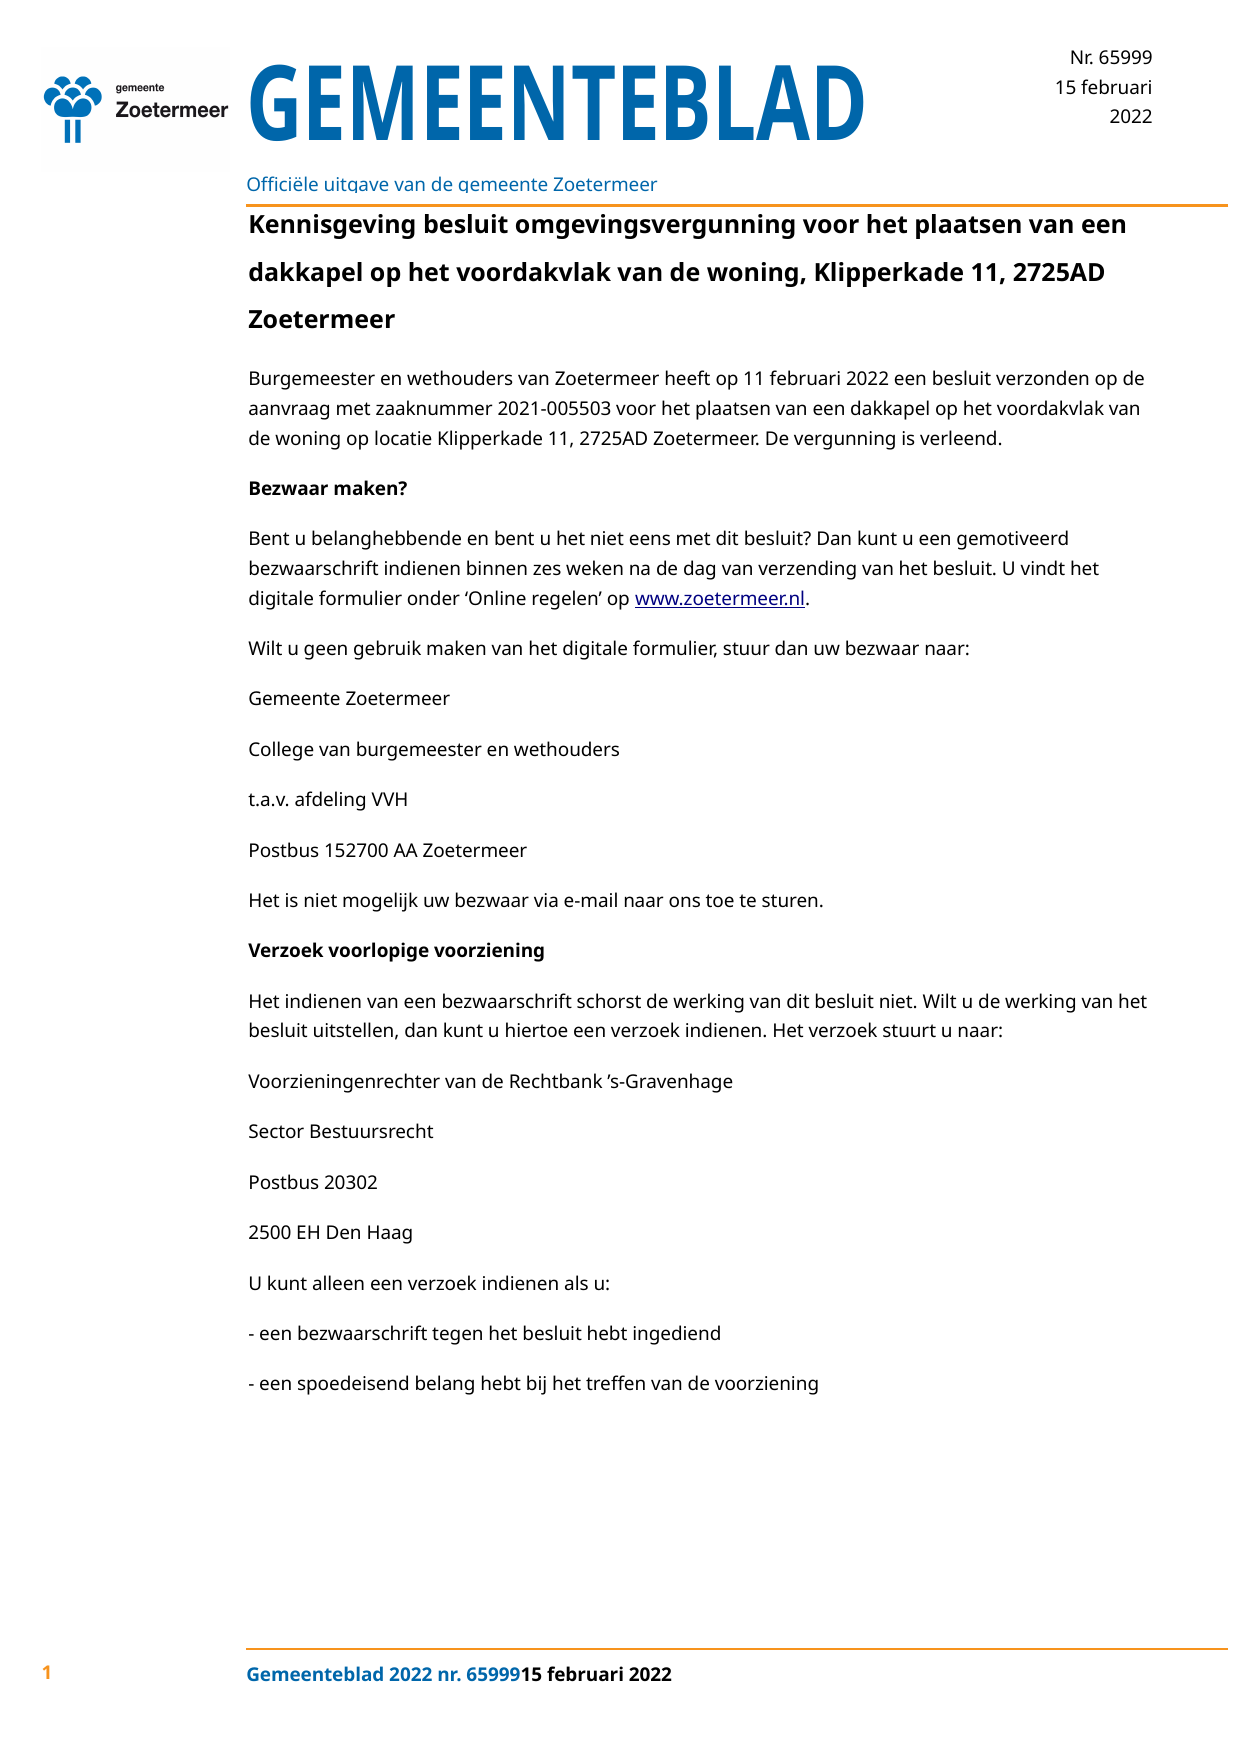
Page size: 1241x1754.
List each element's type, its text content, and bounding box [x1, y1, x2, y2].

text Burgemeester en wethouders van Zoetermeer heeft op 11 februari 2022 een besluit verzonden op de aanvraag met zaaknummer 2021-005503 voor het plaatsen van een dakkapel op het voordakvlak van de woning op locatie Klipperkade 11, 2725AD Zoetermeer. De vergunning is verleend. [248, 366, 1152, 450]
text Gemeente Zoetermeer [248, 686, 1152, 711]
text Kennisgeving besluit omgevingsvergunning voor het plaatsen van een dakkapel op het voordakvlak van de woning, Klipperkade 11, 2725AD Zoetermeer [248, 207, 1152, 336]
text Wilt u geen gebruik maken van het digitale formulier, stuur dan uw bezwaar naar: [248, 635, 1152, 661]
text Voorzieningenrechter van de Rechtbank ’s-Gravenhage [248, 1068, 1152, 1094]
text Postbus 152700 AA Zoetermeer [248, 837, 1152, 862]
text t.a.v. afdeling VVH [248, 786, 1152, 812]
text - een spoedeisend belang hebt bij het treffen van de voorziening [248, 1371, 1152, 1396]
text Bezwaar maken? [248, 475, 1152, 501]
text Sector Bestuursrecht [248, 1118, 1152, 1144]
text Verzoek voorlopige voorziening [248, 938, 1152, 963]
text - een bezwaarschrift tegen het besluit hebt ingediend [248, 1320, 1152, 1346]
text U kunt alleen een verzoek indienen als u: [248, 1270, 1152, 1295]
text Het is niet mogelijk uw bezwaar via e-mail naar ons toe te sturen. [248, 887, 1152, 913]
text College van burgemeester en wethouders [248, 736, 1152, 762]
picture [41, 47, 231, 172]
text 2500 EH Den Haag [248, 1219, 1152, 1245]
text Het indienen van een bezwaarschrift schorst de werking van dit besluit niet. Wilt u de werking van het besluit uitstellen, dan kunt u hiertoe een verzoek indienen. Het verzoek stuurt u naar: [248, 988, 1152, 1043]
text Bent u belanghebbende en bent u het niet eens met dit besluit? Dan kunt u een gemotiveerd bezwaarschrift indienen binnen zes weken na de dag van verzending van het besluit. U vindt het digitale formulier onder ‘Online regelen’ op www.zoetermeer.nl. [248, 526, 1152, 610]
text Postbus 20302 [248, 1169, 1152, 1194]
